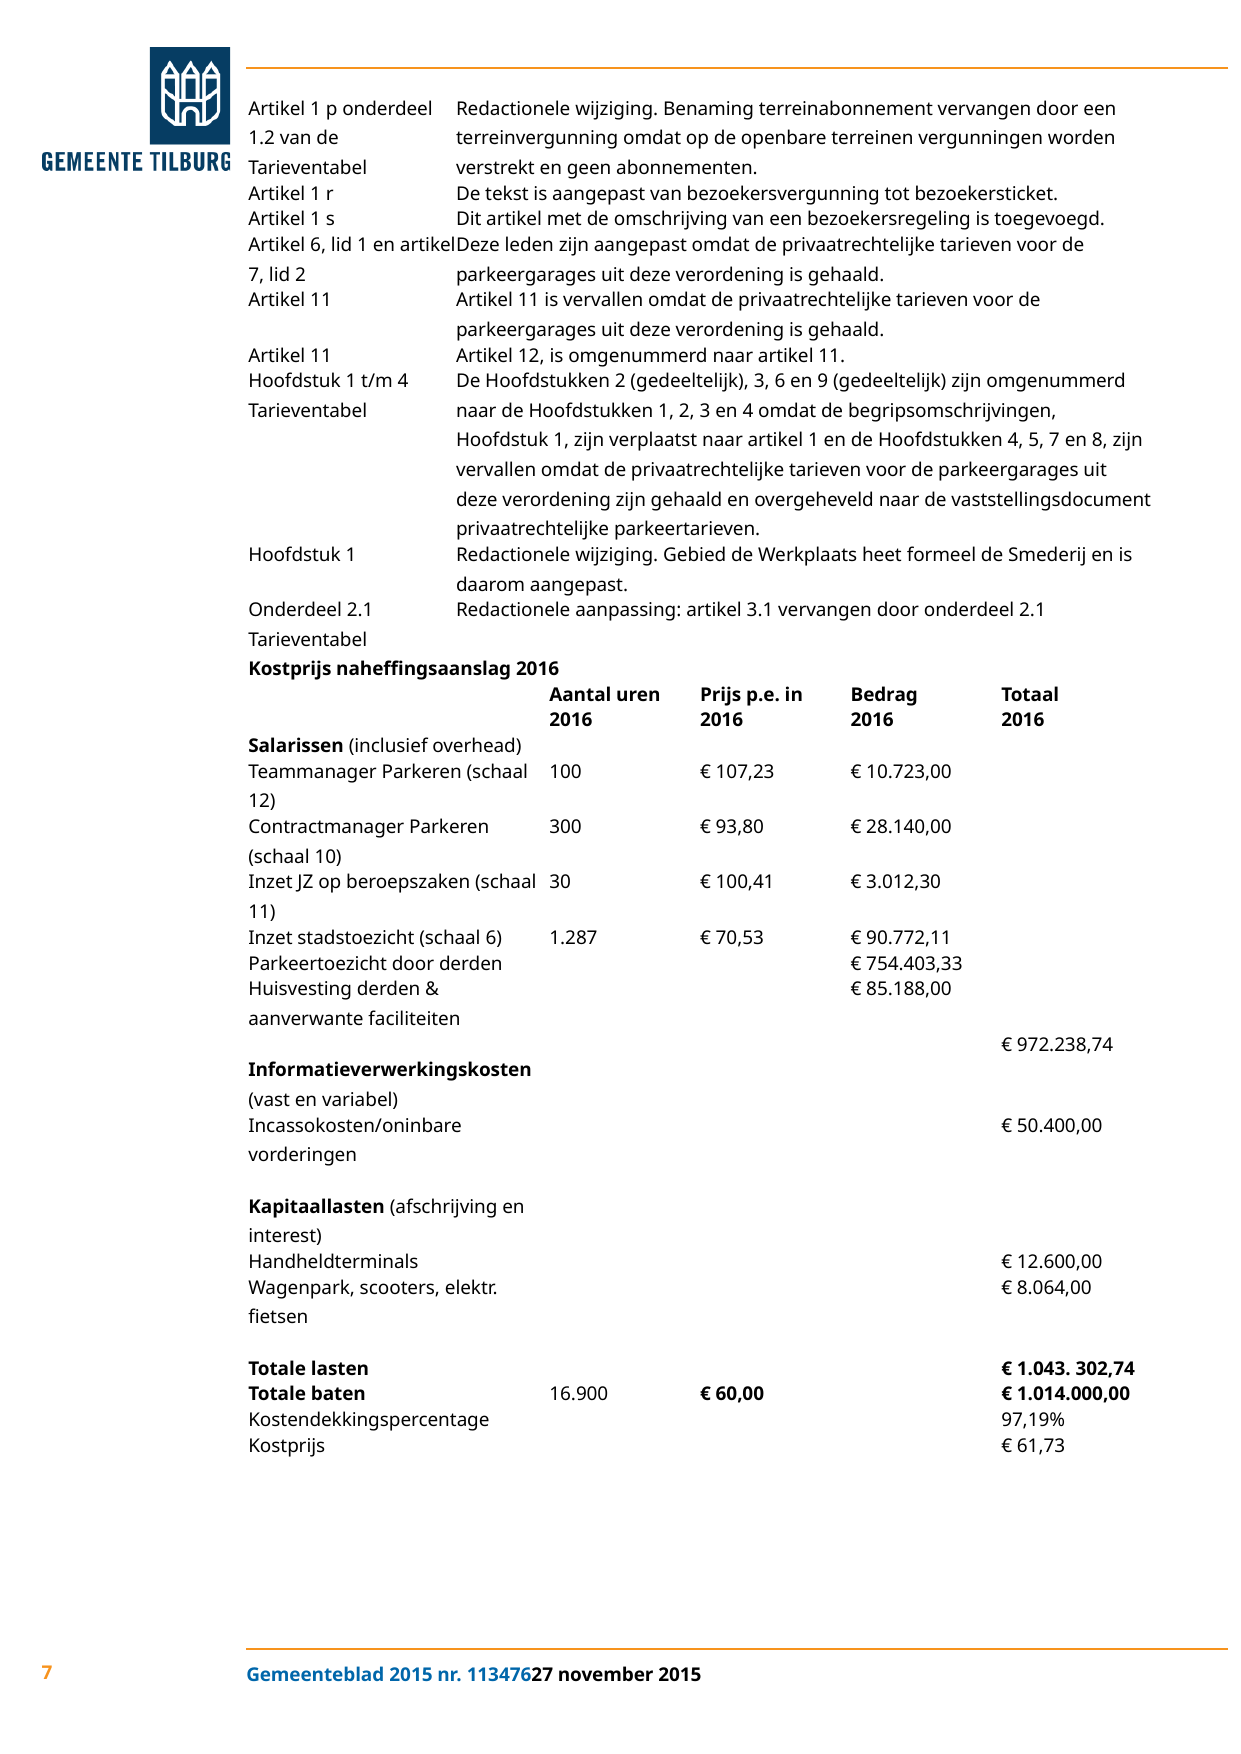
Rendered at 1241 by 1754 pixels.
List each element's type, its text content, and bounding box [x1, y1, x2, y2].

table_cell Artikel 1 p onderdeel 1.2 van de Tarieventabel [248, 95, 456, 180]
table_cell Contractmanager Parkeren (schaal 10) [248, 813, 549, 869]
table_cell Hoofdstuk 1 t/m 4 Tarieventabel [248, 368, 456, 541]
table_cell Redactionele wijziging. Benaming terreinabonnement vervangen door een terreinvergunning omdat op de openbare terreinen vergunningen worden verstrekt en geen abonnementen. [456, 95, 1152, 180]
table_cell [850, 1406, 1001, 1432]
table_cell 1.287 [549, 924, 700, 950]
table_cell Incassokosten/oninbare vorderingen [248, 1112, 549, 1167]
table_cell [850, 1112, 1001, 1167]
table_cell [549, 732, 700, 758]
table_cell € 28.140,00 [850, 813, 1001, 869]
table_cell Redactionele aanpassing: artikel 3.1 vervangen door onderdeel 2.1 [456, 596, 1152, 652]
table_cell [850, 1381, 1001, 1406]
table_cell € 8.064,00 [1001, 1274, 1152, 1329]
table_cell [549, 1329, 700, 1355]
table_cell De Hoofdstukken 2 (gedeeltelijk), 3, 6 en 9 (gedeeltelijk) zijn omgenummerd naar de Hoofdstukken 1, 2, 3 en 4 omdat de begripsomschrijvingen, Hoofdstuk 1, zijn verplaatst naar artikel 1 en de Hoofdstukken 4, 5, 7 en 8, zijn vervallen omdat de privaatrechtelijke tarieven voor de parkeergarages uit deze verordening zijn gehaald en overgeheveld naar de vaststellingsdocument privaatrechtelijke parkeertarieven. [456, 368, 1152, 541]
table_cell [549, 1274, 700, 1329]
table_cell Totaal [1001, 681, 1152, 707]
table_cell [700, 1056, 850, 1112]
table_cell [248, 1167, 549, 1193]
table_cell 2016 [549, 707, 700, 732]
table_cell Dit artikel met de omschrijving van een bezoekersregeling is toegevoegd. [456, 205, 1152, 231]
table_cell Artikel 6, lid 1 en artikel 7, lid 2 [248, 231, 456, 286]
table_cell [248, 681, 549, 707]
table_cell Kostprijs [248, 1432, 549, 1458]
table_cell 2016 [850, 707, 1001, 732]
table_cell € 1.014.000,00 [1001, 1381, 1152, 1406]
table_cell € 85.188,00 [850, 975, 1001, 1031]
table_cell [700, 950, 850, 975]
table_cell € 93,80 [700, 813, 850, 869]
table_cell [549, 975, 700, 1031]
table_cell Handheldterminals [248, 1248, 549, 1274]
table_cell [549, 1406, 700, 1432]
table_cell € 50.400,00 [1001, 1112, 1152, 1167]
picture [41, 47, 231, 172]
table_cell [248, 707, 549, 732]
table_cell [850, 1432, 1001, 1458]
table_cell Artikel 1 s [248, 205, 456, 231]
table_cell [1001, 732, 1152, 758]
table_cell [850, 1355, 1001, 1381]
table_cell 100 [549, 758, 700, 813]
table_cell Salarissen (inclusief overhead) [248, 732, 549, 758]
table_cell Onderdeel 2.1 Tarieventabel [248, 596, 456, 652]
table_cell De tekst is aangepast van bezoekersvergunning tot bezoekersticket. [456, 180, 1152, 205]
table_cell [850, 1248, 1001, 1274]
table_cell Artikel 11 [248, 342, 456, 367]
table_cell [850, 1193, 1001, 1248]
table_cell [549, 1432, 700, 1458]
table_cell Inzet JZ op beroepszaken (schaal 11) [248, 869, 549, 924]
table_cell Deze leden zijn aangepast omdat de privaatrechtelijke tarieven voor de parkeergarages uit deze verordening is gehaald. [456, 231, 1152, 286]
table_cell € 61,73 [1001, 1432, 1152, 1458]
table_cell [549, 950, 700, 975]
table_cell [1001, 924, 1152, 950]
table_cell Artikel 11 is vervallen omdat de privaatrechtelijke tarieven voor de parkeergarages uit deze verordening is gehaald. [456, 286, 1152, 342]
table_cell € 3.012,30 [850, 869, 1001, 924]
table_cell Redactionele wijziging. Gebied de Werkplaats heet formeel de Smederij en is daarom aangepast. [456, 541, 1152, 596]
table_cell € 10.723,00 [850, 758, 1001, 813]
table_cell [850, 732, 1001, 758]
table_cell Artikel 1 r [248, 180, 456, 205]
table_cell [549, 1167, 700, 1193]
table_cell 2016 [700, 707, 850, 732]
table_cell [700, 975, 850, 1031]
table_cell Informatieverwerkingskosten (vast en variabel) [248, 1056, 549, 1112]
table_cell Hoofdstuk 1 [248, 541, 456, 596]
table_cell [850, 1329, 1001, 1355]
table_cell Wagenpark, scooters, elektr. fietsen [248, 1274, 549, 1329]
table_cell [850, 1167, 1001, 1193]
table_cell [1001, 1329, 1152, 1355]
table_cell [700, 1355, 850, 1381]
table_cell [549, 1112, 700, 1167]
table_cell [700, 1167, 850, 1193]
table_cell [700, 1432, 850, 1458]
table_cell [549, 1056, 700, 1112]
table_cell [1001, 869, 1152, 924]
table_cell [248, 1031, 549, 1056]
table_cell [549, 1193, 700, 1248]
table_cell € 70,53 [700, 924, 850, 950]
table_cell Huisvesting derden & aanverwante faciliteiten [248, 975, 549, 1031]
table_cell [549, 1248, 700, 1274]
table_cell Artikel 12, is omgenummerd naar artikel 11. [456, 342, 1152, 367]
table_cell € 107,23 [700, 758, 850, 813]
table_cell [700, 1193, 850, 1248]
table_cell 300 [549, 813, 700, 869]
table_cell Bedrag [850, 681, 1001, 707]
table_cell [700, 732, 850, 758]
table_cell [850, 1274, 1001, 1329]
table_cell [850, 1031, 1001, 1056]
table_cell Teammanager Parkeren (schaal 12) [248, 758, 549, 813]
table_cell [1001, 758, 1152, 813]
table_cell [549, 1355, 700, 1381]
table_cell Aantal uren [549, 681, 700, 707]
table_cell Inzet stadstoezicht (schaal 6) [248, 924, 549, 950]
table_cell Kostendekkingspercentage [248, 1406, 549, 1432]
table_cell € 12.600,00 [1001, 1248, 1152, 1274]
table_cell Prijs p.e. in [700, 681, 850, 707]
table_cell [1001, 975, 1152, 1031]
table_cell Kapitaallasten (afschrijving en interest) [248, 1193, 549, 1248]
table_cell 97,19% [1001, 1406, 1152, 1432]
table_cell [1001, 950, 1152, 975]
table_cell € 754.403,33 [850, 950, 1001, 975]
table_cell Totale baten [248, 1381, 549, 1406]
table_cell € 1.043. 302,74 [1001, 1355, 1152, 1381]
table_cell € 60,00 [700, 1381, 850, 1406]
table_cell 2016 [1001, 707, 1152, 732]
table_cell € 972.238,74 [1001, 1031, 1152, 1056]
table_cell [700, 1112, 850, 1167]
table_cell [549, 1031, 700, 1056]
table_cell 16.900 [549, 1381, 700, 1406]
table_cell [700, 1329, 850, 1355]
table_cell Totale lasten [248, 1355, 549, 1381]
table_cell [1001, 1056, 1152, 1112]
table_cell [248, 1329, 549, 1355]
table_cell € 100,41 [700, 869, 850, 924]
table_cell [850, 1056, 1001, 1112]
table_cell 30 [549, 869, 700, 924]
table_cell [700, 1406, 850, 1432]
table_cell Parkeertoezicht door derden [248, 950, 549, 975]
table_cell [1001, 813, 1152, 869]
table_cell [700, 1031, 850, 1056]
table_cell [700, 1248, 850, 1274]
table_header Kostprijs naheffingsaanslag 2016 [248, 655, 1152, 681]
table_cell [1001, 1193, 1152, 1248]
table_cell [1001, 1167, 1152, 1193]
table_cell € 90.772,11 [850, 924, 1001, 950]
table_cell [700, 1274, 850, 1329]
table_cell Artikel 11 [248, 286, 456, 342]
